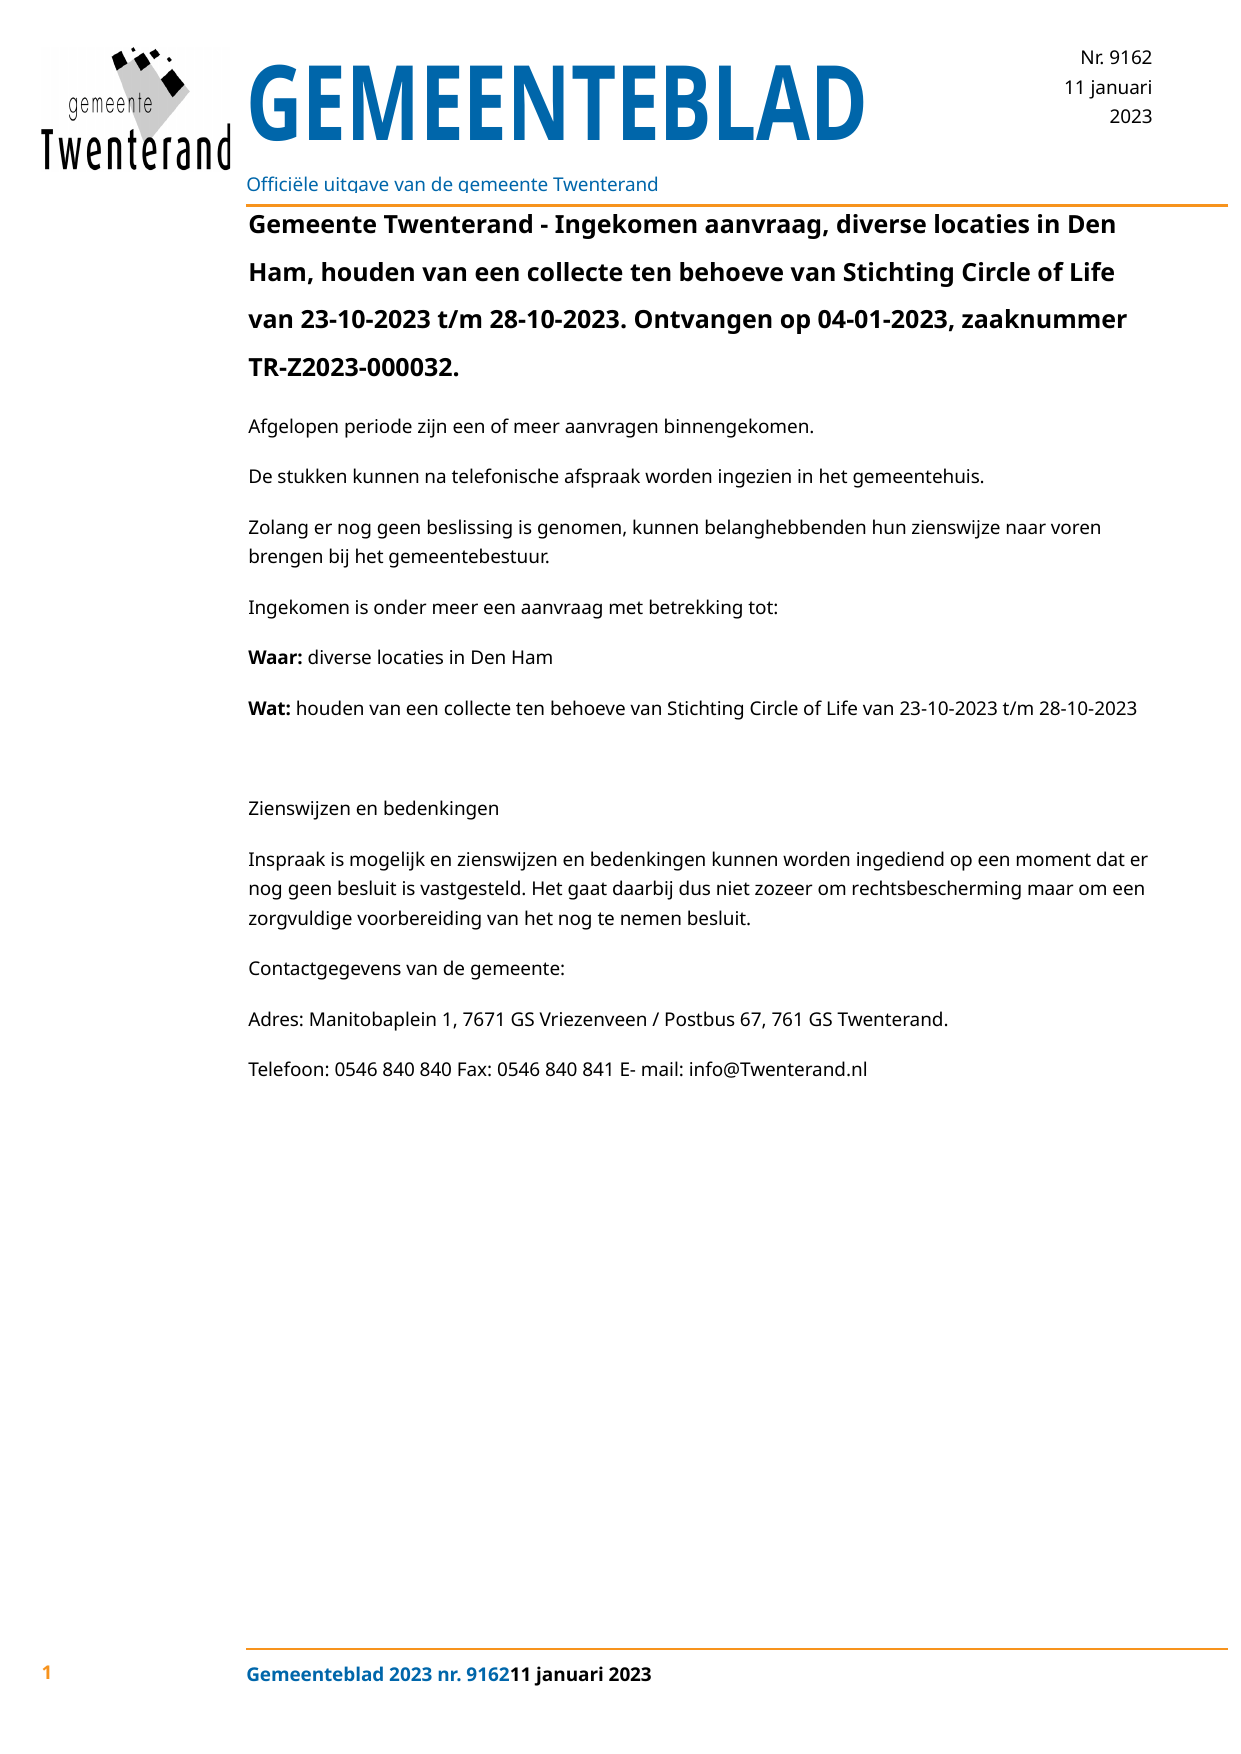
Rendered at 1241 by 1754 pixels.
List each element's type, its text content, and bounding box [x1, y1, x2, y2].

text Telefoon: 0546 840 840 Fax: 0546 840 841 E- mail: info@Twenterand.nl [248, 1056, 1152, 1082]
text Contactgegevens van de gemeente: [248, 956, 1152, 981]
text Waar: diverse locaties in Den Ham [248, 644, 1152, 670]
text Wat: houden van een collecte ten behoeve van Stichting Circle of Life van 23-10-2023 t/m 28-10-2023 [248, 695, 1152, 721]
text Ingekomen is onder meer een aanvraag met betrekking tot: [248, 594, 1152, 620]
text Gemeente Twenterand - Ingekomen aanvraag, diverse locaties in Den Ham, houden van een collecte ten behoeve van Stichting Circle of Life van 23-10-2023 t/m 28-10-2023. Ontvangen op 04-01-2023, zaaknummer TR-Z2023-000032. [248, 207, 1152, 384]
text Zolang er nog geen beslissing is genomen, kunnen belanghebbenden hun zienswijze naar voren brengen bij het gemeentebestuur. [248, 514, 1152, 569]
picture [41, 47, 231, 172]
text Adres: Manitobaplein 1, 7671 GS Vriezenveen / Postbus 67, 761 GS Twenterand. [248, 1006, 1152, 1032]
text De stukken kunnen na telefonische afspraak worden ingezien in het gemeentehuis. [248, 463, 1152, 489]
text Afgelopen periode zijn een of meer aanvragen binnengekomen. [248, 413, 1152, 439]
text Zienswijzen en bedenkingen [248, 796, 1152, 821]
text Inspraak is mogelijk en zienswijzen en bedenkingen kunnen worden ingediend op een moment dat er nog geen besluit is vastgesteld. Het gaat daarbij dus niet zozeer om rechtsbescherming maar om een zorgvuldige voorbereiding van het nog te nemen besluit. [248, 846, 1152, 931]
